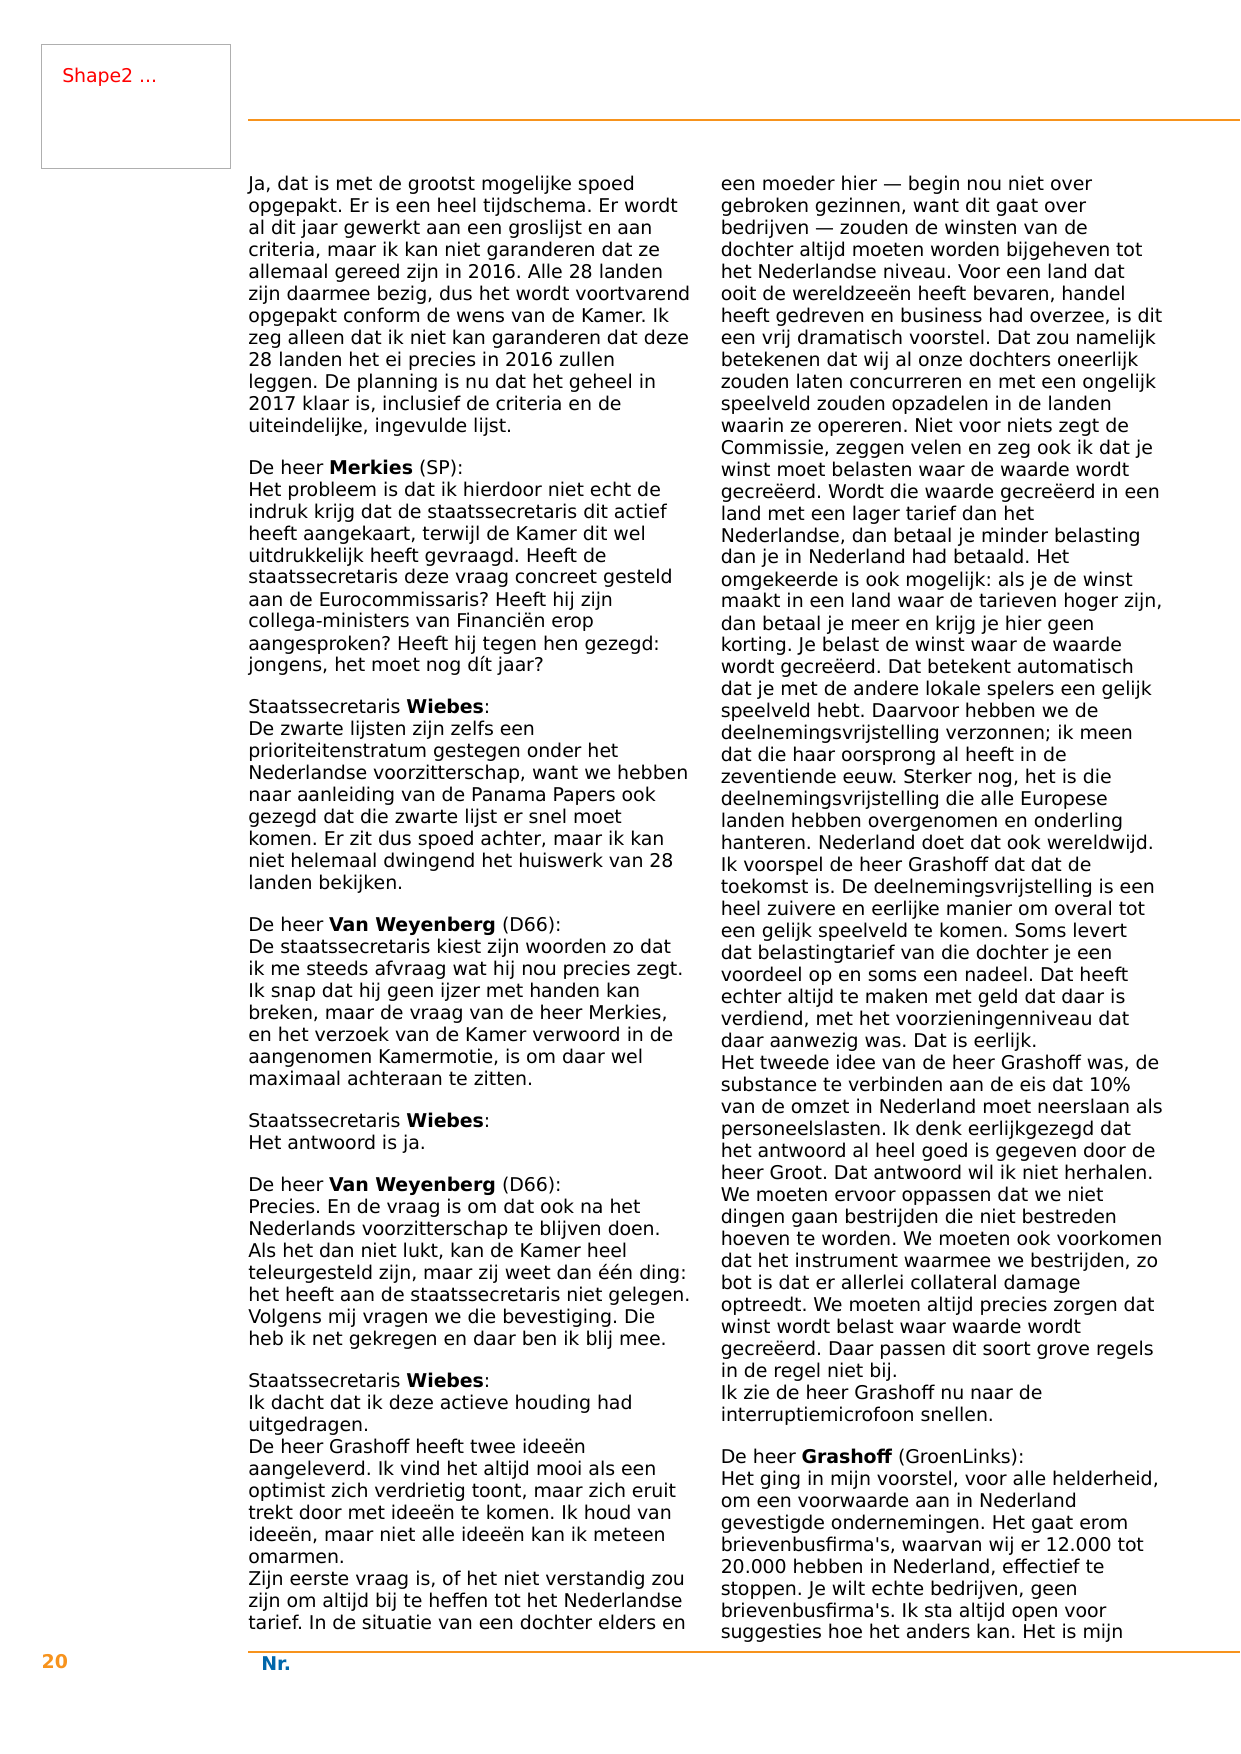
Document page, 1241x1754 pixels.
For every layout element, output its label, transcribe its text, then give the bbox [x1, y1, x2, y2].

text Het tweede idee van de heer Grashoff was, de substance te verbinden aan de eis dat 10% van de omzet in Nederland moet neerslaan als personeelslasten. Ik denk eerlijkgezegd dat het antwoord al heel goed is gegeven door de heer Groot. Dat antwoord wil ik niet herhalen. We moeten ervoor oppassen dat we niet dingen gaan bestrijden die niet bestreden hoeven te worden. We moeten ook voorkomen dat het instrument waarmee we bestrijden, zo bot is dat er allerlei collateral damage optreedt. We moeten altijd precies zorgen dat winst wordt belast waar waarde wordt gecreëerd. Daar passen dit soort grove regels in de regel niet bij. [721, 1052, 1163, 1382]
text De staatssecretaris kiest zijn woorden zo dat ik me steeds afvraag wat hij nou precies zegt. Ik snap dat hij geen ijzer met handen kan breken, maar de vraag van de heer Merkies, en het verzoek van de Kamer verwoord in de aangenomen Kamermotie, is om daar wel maximaal achteraan te zitten. [248, 936, 691, 1090]
text een moeder hier — begin nou niet over gebroken gezinnen, want dit gaat over bedrijven — zouden de winsten van de dochter altijd moeten worden bijgeheven tot het Nederlandse niveau. Voor een land dat ooit de wereldzeeën heeft bevaren, handel heeft gedreven en business had overzee, is dit een vrij dramatisch voorstel. Dat zou namelijk betekenen dat wij al onze dochters oneerlijk zouden laten concurreren en met een ongelijk speelveld zouden opzadelen in de landen waarin ze opereren. Niet voor niets zegt de Commissie, zeggen velen en zeg ook ik dat je winst moet belasten waar de waarde wordt gecreëerd. Wordt die waarde gecreëerd in een land met een lager tarief dan het Nederlandse, dan betaal je minder belasting dan je in Nederland had betaald. Het omgekeerde is ook mogelijk: als je de winst maakt in een land waar de tarieven hoger zijn, dan betaal je meer en krijg je hier geen korting. Je belast de winst waar de waarde wordt gecreëerd. Dat betekent automatisch dat je met de andere lokale spelers een gelijk speelveld hebt. Daarvoor hebben we de deelnemingsvrijstelling verzonnen; ik meen dat die haar oorsprong al heeft in de zeventiende eeuw. Sterker nog, het is die deelnemingsvrijstelling die alle Europese landen hebben overgenomen en onderling hanteren. Nederland doet dat ook wereldwijd. Ik voorspel de heer Grashoff dat dat de toekomst is. De deelnemingsvrijstelling is een heel zuivere en eerlijke manier om overal tot een gelijk speelveld te komen. Soms levert dat belastingtarief van die dochter je een voordeel op en soms een nadeel. Dat heeft echter altijd te maken met geld dat daar is verdiend, met het voorzieningenniveau dat daar aanwezig was. Dat is eerlijk. [721, 173, 1163, 1052]
text Staatssecretaris Wiebes: [248, 1370, 691, 1392]
text Staatssecretaris Wiebes: [248, 1110, 691, 1132]
text Ja, dat is met de grootst mogelijke spoed opgepakt. Er is een heel tijdschema. Er wordt al dit jaar gewerkt aan een groslijst en aan criteria, maar ik kan niet garanderen dat ze allemaal gereed zijn in 2016. Alle 28 landen zijn daarmee bezig, dus het wordt voortvarend opgepakt conform de wens van de Kamer. Ik zeg alleen dat ik niet kan garanderen dat deze 28 landen het ei precies in 2016 zullen leggen. De planning is nu dat het geheel in 2017 klaar is, inclusief de criteria en de uiteindelijke, ingevulde lijst. [248, 173, 691, 437]
text Ik zie de heer Grashoff nu naar de interruptiemicrofoon snellen. [721, 1382, 1163, 1426]
text Het antwoord is ja. [248, 1132, 691, 1154]
text Het ging in mijn voorstel, voor alle helderheid, om een voorwaarde aan in Nederland gevestigde ondernemingen. Het gaat erom brievenbusfirma's, waarvan wij er 12.000 tot 20.000 hebben in Nederland, effectief te stoppen. Je wilt echte bedrijven, geen brievenbusfirma's. Ik sta altijd open voor suggesties hoe het anders kan. Het is mijn [721, 1468, 1163, 1643]
text Precies. En de vraag is om dat ook na het Nederlands voorzitterschap te blijven doen. Als het dan niet lukt, kan de Kamer heel teleurgesteld zijn, maar zij weet dan één ding: het heeft aan de staatssecretaris niet gelegen. Volgens mij vragen we die bevestiging. Die heb ik net gekregen en daar ben ik blij mee. [248, 1196, 691, 1350]
text Ik dacht dat ik deze actieve houding had uitgedragen. [248, 1392, 691, 1436]
text De zwarte lijsten zijn zelfs een prioriteitenstratum gestegen onder het Nederlandse voorzitterschap, want we hebben naar aanleiding van de Panama Papers ook gezegd dat die zwarte lijst er snel moet komen. Er zit dus spoed achter, maar ik kan niet helemaal dwingend het huiswerk van 28 landen bekijken. [248, 718, 691, 894]
text Zijn eerste vraag is, of het niet verstandig zou zijn om altijd bij te heffen tot het Nederlandse tarief. In de situatie van een dochter elders en [248, 1568, 691, 1633]
text De heer Grashoff (GroenLinks): [721, 1446, 1163, 1468]
text Staatssecretaris Wiebes: [248, 696, 691, 718]
text Het probleem is dat ik hierdoor niet echt de indruk krijg dat de staatssecretaris dit actief heeft aangekaart, terwijl de Kamer dit wel uitdrukkelijk heeft gevraagd. Heeft de staatssecretaris deze vraag concreet gesteld aan de Eurocommissaris? Heeft hij zijn collega-ministers van Financiën erop aangesproken? Heeft hij tegen hen gezegd: jongens, het moet nog dít jaar? [248, 478, 691, 676]
text De heer Merkies (SP): [248, 457, 691, 478]
text De heer Van Weyenberg (D66): [248, 1174, 691, 1196]
text De heer Van Weyenberg (D66): [248, 914, 691, 936]
text De heer Grashoff heeft twee ideeën aangeleverd. Ik vind het altijd mooi als een optimist zich verdrietig toont, maar zich eruit trekt door met ideeën te komen. Ik houd van ideeën, maar niet alle ideeën kan ik meteen omarmen. [248, 1436, 691, 1568]
